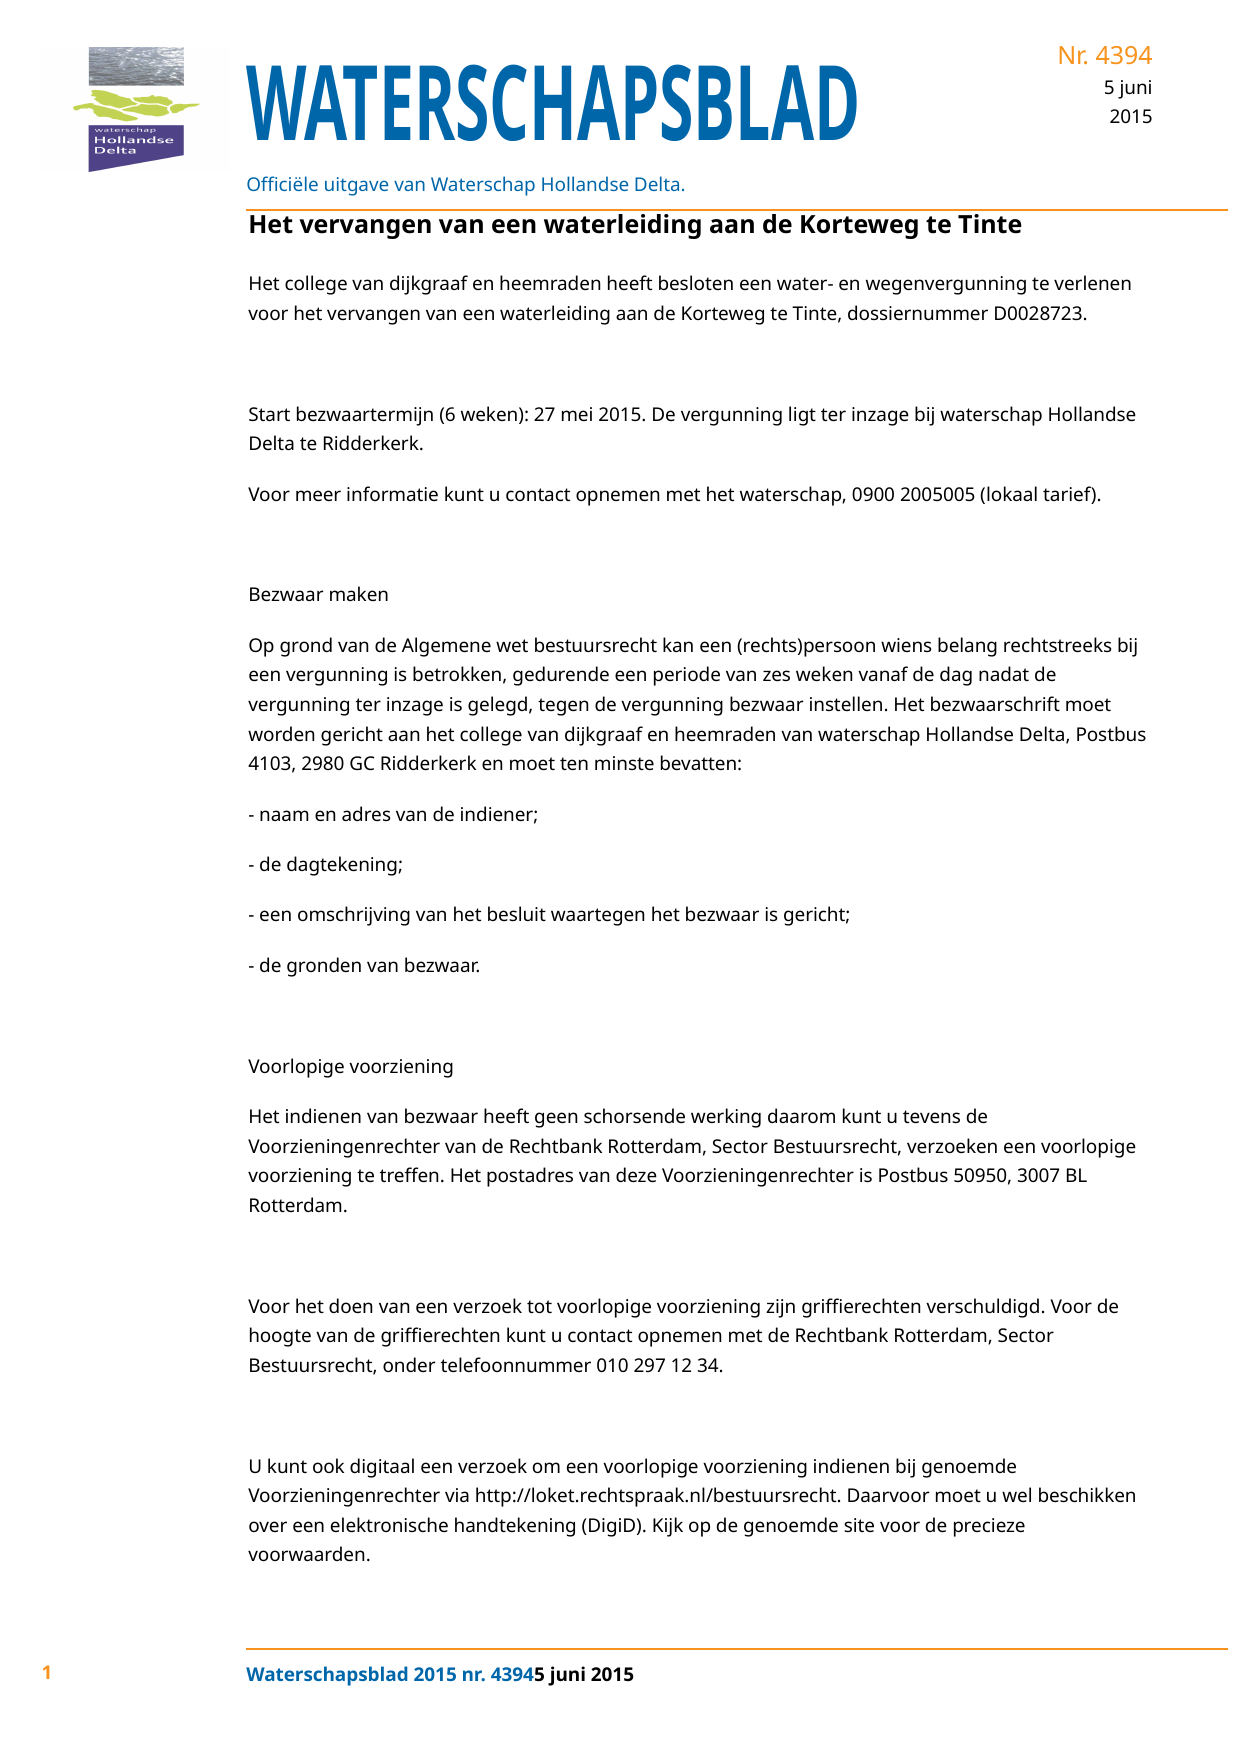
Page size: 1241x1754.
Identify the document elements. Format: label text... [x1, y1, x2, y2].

text Het college van dijkgraaf en heemraden heeft besloten een water- en wegenvergunning te verlenen voor het vervangen van een waterleiding aan de Korteweg te Tinte, dossiernummer D0028723. [248, 270, 1152, 326]
text Bezwaar maken [248, 582, 1152, 607]
text Start bezwaartermijn (6 weken): 27 mei 2015. De vergunning ligt ter inzage bij waterschap Hollandse Delta te Ridderkerk. [248, 401, 1152, 456]
text Het vervangen van een waterleiding aan de Korteweg te Tinte [248, 211, 1152, 241]
text Het indienen van bezwaar heeft geen schorsende werking daarom kunt u tevens de Voorzieningenrechter van de Rechtbank Rotterdam, Sector Bestuursrecht, verzoeken een voorlopige voorziening te treffen. Het postadres van deze Voorzieningenrechter is Postbus 50950, 3007 BL Rotterdam. [248, 1103, 1152, 1218]
text - de gronden van bezwaar. [248, 952, 1152, 978]
text Voor meer informatie kunt u contact opnemen met het waterschap, 0900 2005005 (lokaal tarief). [248, 481, 1152, 506]
text U kunt ook digitaal een verzoek om een voorlopige voorziening indienen bij genoemde Voorzieningenrechter via http://loket.rechtspraak.nl/bestuursrecht. Daarvoor moet u wel beschikken over een elektronische handtekening (DigiD). Kijk op de genoemde site voor de precieze voorwaarden. [248, 1453, 1152, 1567]
text - de dagtekening; [248, 851, 1152, 877]
text - naam en adres van de indiener; [248, 801, 1152, 826]
picture [41, 47, 231, 172]
text Voor het doen van een verzoek tot voorlopige voorziening zijn griffierechten verschuldigd. Voor de hoogte van de griffierechten kunt u contact opnemen met de Rechtbank Rotterdam, Sector Bestuursrecht, onder telefoonnummer 010 297 12 34. [248, 1293, 1152, 1378]
text - een omschrijving van het besluit waartegen het bezwaar is gericht; [248, 902, 1152, 927]
text Op grond van de Algemene wet bestuursrecht kan een (rechts)persoon wiens belang rechtstreeks bij een vergunning is betrokken, gedurende een periode van zes weken vanaf de dag nadat de vergunning ter inzage is gelegd, tegen de vergunning bezwaar instellen. Het bezwaarschrift moet worden gericht aan het college van dijkgraaf en heemraden van waterschap Hollandse Delta, Postbus 4103, 2980 GC Ridderkerk en moet ten minste bevatten: [248, 632, 1152, 776]
text Voorlopige voorziening [248, 1053, 1152, 1078]
